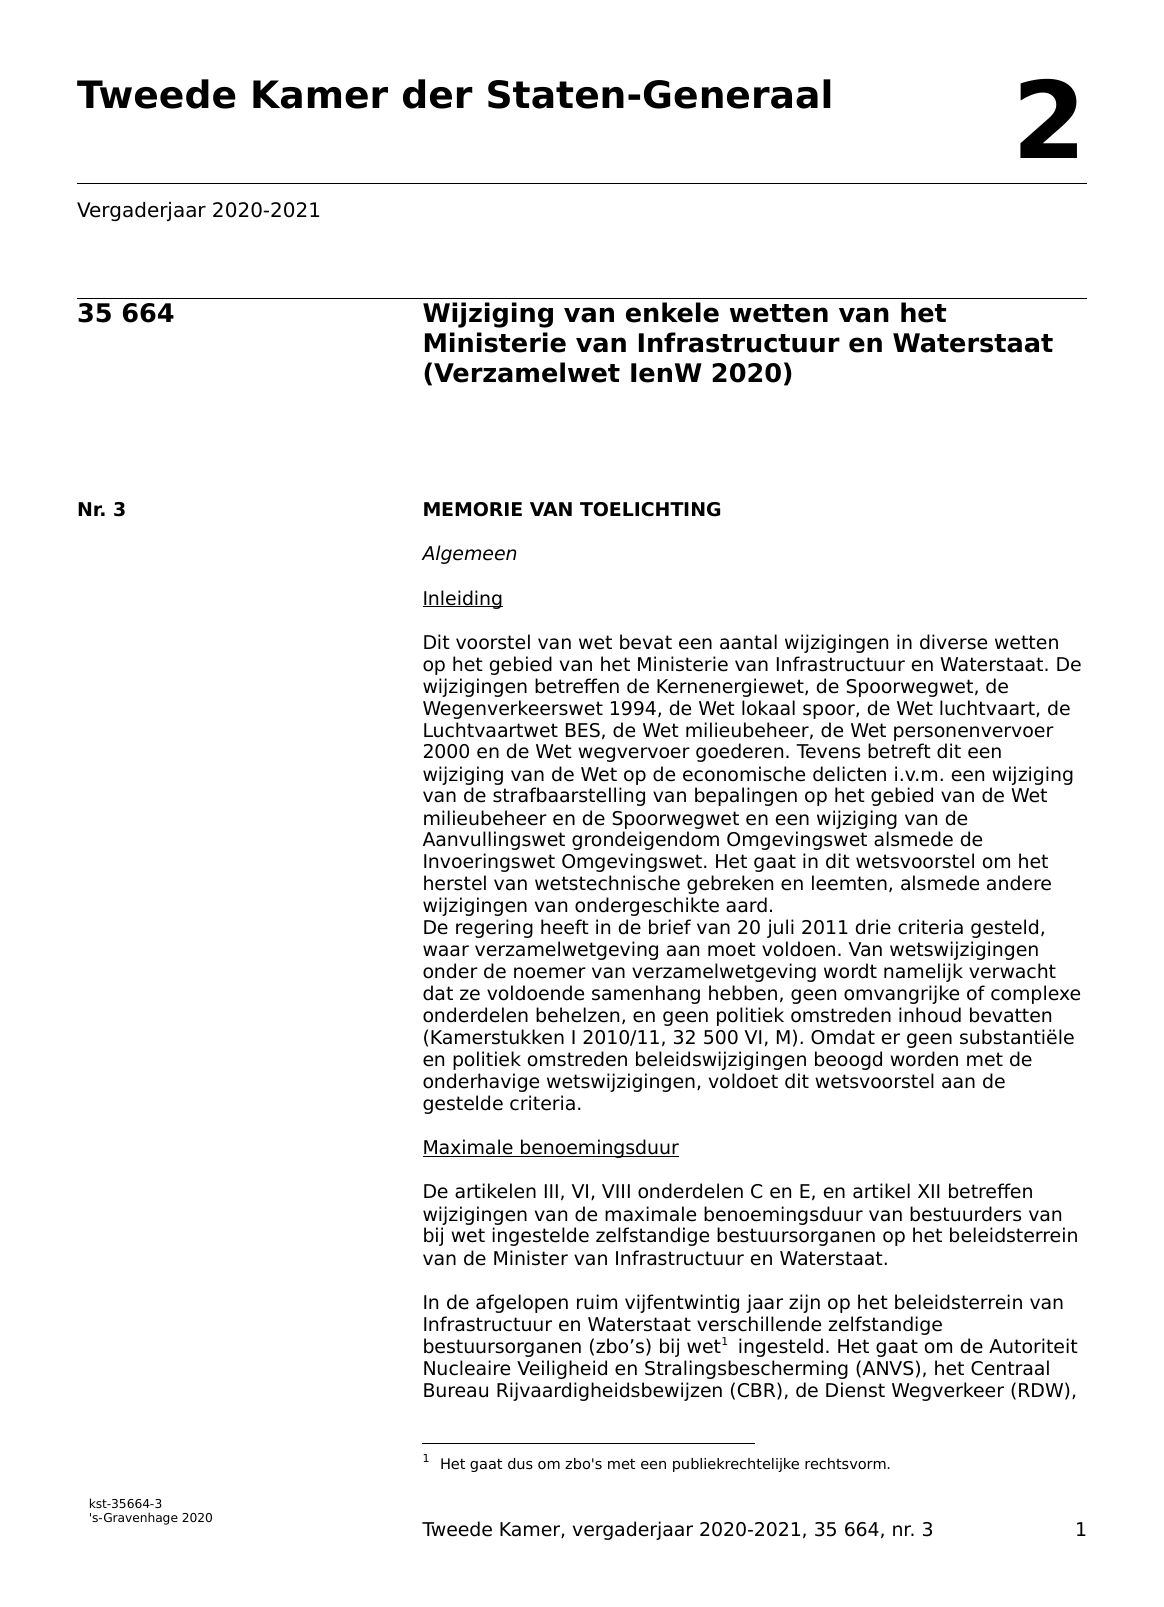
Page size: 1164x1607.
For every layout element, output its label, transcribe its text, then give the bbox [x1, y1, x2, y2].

text De regering heeft in de brief van 20 juli 2011 drie criteria gesteld, waar verzamelwetgeving aan moet voldoen. Van wetswijzigingen onder de noemer van verzamelwetgeving wordt namelijk verwacht dat ze voldoende samenhang hebben, geen omvangrijke of complexe onderdelen behelzen, en geen politiek omstreden inhoud bevatten (Kamerstukken I 2010/11, 32 500 VI, M). Omdat er geen substantiële en politiek omstreden beleidswijzigingen beoogd worden met de onderhavige wetswijzigingen, voldoet dit wetsvoorstel aan de gestelde criteria. [422, 917, 1087, 1115]
subtitle Nr. 3 MEMORIE VAN TOELICHTING [77, 499, 1087, 521]
table_header Tweede Kamer der Staten-Generaal [77, 59, 886, 183]
subtitle Maximale benoemingsduur [422, 1137, 1087, 1159]
subtitle Algemeen [422, 543, 1087, 565]
text Het gaat dus om zbo's met een publiekrechtelijke rechtsvorm. [422, 1452, 1087, 1474]
text In de afgelopen ruim vijfentwintig jaar zijn op het beleidsterrein van Infrastructuur en Waterstaat verschillende zelfstandige bestuursorganen (zbo’s) bij wet ingesteld. Het gaat om de Autoriteit Nucleaire Veiligheid en Stralingsbescherming (ANVS), het Centraal Bureau Rijvaardigheidsbewijzen (CBR), de Dienst Wegverkeer (RDW), [422, 1292, 1087, 1401]
table_cell Vergaderjaar 2020-2021 [77, 184, 1087, 298]
text kst-35664-3 [88, 1497, 323, 1511]
subtitle Inleiding [422, 587, 1087, 609]
subtitle 35 664 Wijziging van enkele wetten van het Ministerie van Infrastructuur en Waterstaat (Verzamelwet IenW 2020) [77, 299, 1087, 388]
text De artikelen III, VI, VIII onderdelen C en E, en artikel XII betreffen wijzigingen van de maximale benoemingsduur van bestuurders van bij wet ingestelde zelfstandige bestuursorganen op het beleidsterrein van de Minister van Infrastructuur en Waterstaat. [422, 1181, 1087, 1269]
text 's-Gravenhage 2020 [88, 1511, 323, 1525]
table_header 2 [886, 59, 1087, 183]
text Dit voorstel van wet bevat een aantal wijzigingen in diverse wetten op het gebied van het Ministerie van Infrastructuur en Waterstaat. De wijzigingen betreffen de Kernenergiewet, de Spoorwegwet, de Wegenverkeerswet 1994, de Wet lokaal spoor, de Wet luchtvaart, de Luchtvaartwet BES, de Wet milieubeheer, de Wet personenvervoer 2000 en de Wet wegvervoer goederen. Tevens betreft dit een wijziging van de Wet op de economische delicten i.v.m. een wijziging van de strafbaarstelling van bepalingen op het gebied van de Wet milieubeheer en de Spoorwegwet en een wijziging van de Aanvullingswet grondeigendom Omgevingswet alsmede de Invoeringswet Omgevingswet. Het gaat in dit wetsvoorstel om het herstel van wetstechnische gebreken en leemten, alsmede andere wijzigingen van ondergeschikte aard. [422, 632, 1087, 917]
